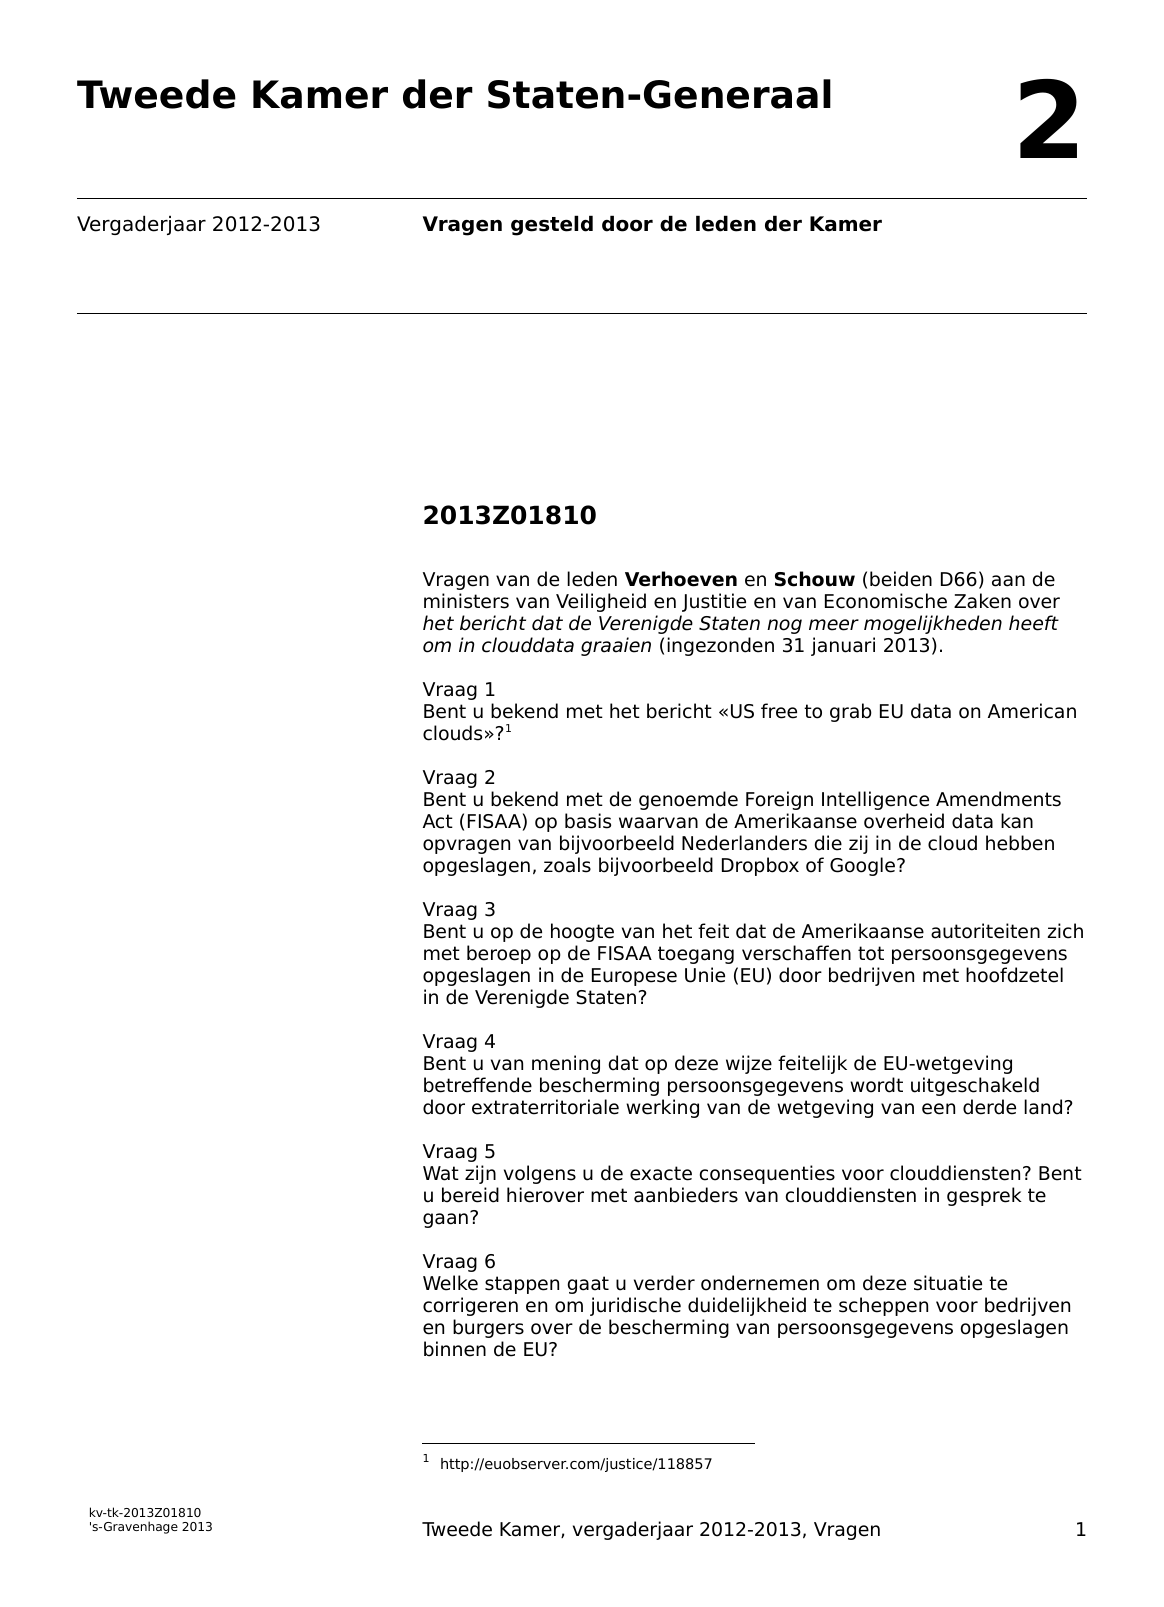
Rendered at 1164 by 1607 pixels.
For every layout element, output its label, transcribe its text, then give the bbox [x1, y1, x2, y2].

text kv-tk-2013Z01810 [88, 1506, 323, 1520]
table_header 2 [886, 59, 1087, 198]
text Bent u op de hoogte van het feit dat de Amerikaanse autoriteiten zich met beroep op de FISAA toegang verschaffen tot persoonsgegevens opgeslagen in de Europese Unie (EU) door bedrijven met hoofdzetel in de Verenigde Staten? [422, 921, 1087, 1009]
text Vraag 4 [422, 1031, 1087, 1053]
text Vragen van de leden Verhoeven en Schouw (beiden D66) aan de ministers van Veiligheid en Justitie en van Economische Zaken over het bericht dat de Verenigde Staten nog meer mogelijkheden heeft om in clouddata graaien (ingezonden 31 januari 2013). [422, 569, 1087, 657]
text Vraag 3 [422, 899, 1087, 921]
text 's-Gravenhage 2013 [88, 1520, 323, 1534]
text Wat zijn volgens u de exacte consequenties voor clouddiensten? Bent u bereid hierover met aanbieders van clouddiensten in gesprek te gaan? [422, 1163, 1087, 1229]
text Vraag 6 [422, 1251, 1087, 1273]
text Bent u bekend met de genoemde Foreign Intelligence Amendments Act (FISAA) op basis waarvan de Amerikaanse overheid data kan opvragen van bijvoorbeeld Nederlanders die zij in de cloud hebben opgeslagen, zoals bijvoorbeeld Dropbox of Google? [422, 789, 1087, 877]
text Bent u van mening dat op deze wijze feitelijk de EU-wetgeving betreffende bescherming persoonsgegevens wordt uitgeschakeld door extraterritoriale werking van de wetgeving van een derde land? [422, 1053, 1087, 1119]
text Welke stappen gaat u verder ondernemen om deze situatie te corrigeren en om juridische duidelijkheid te scheppen voor bedrijven en burgers over de bescherming van persoonsgegevens opgeslagen binnen de EU? [422, 1273, 1087, 1361]
text Vraag 2 [422, 767, 1087, 789]
text Vraag 5 [422, 1141, 1087, 1163]
table_header Tweede Kamer der Staten-Generaal [77, 59, 886, 198]
table_cell Vragen gesteld door de leden der Kamer [422, 199, 1087, 313]
table_cell Vergaderjaar 2012-2013 [77, 199, 422, 313]
text Vraag 1 [422, 679, 1087, 701]
text 2013Z01810 [422, 501, 1087, 531]
text http://euobserver.com/justice/118857 [422, 1452, 1087, 1474]
text Bent u bekend met het bericht «US free to grab EU data on American clouds»? [422, 701, 1087, 745]
